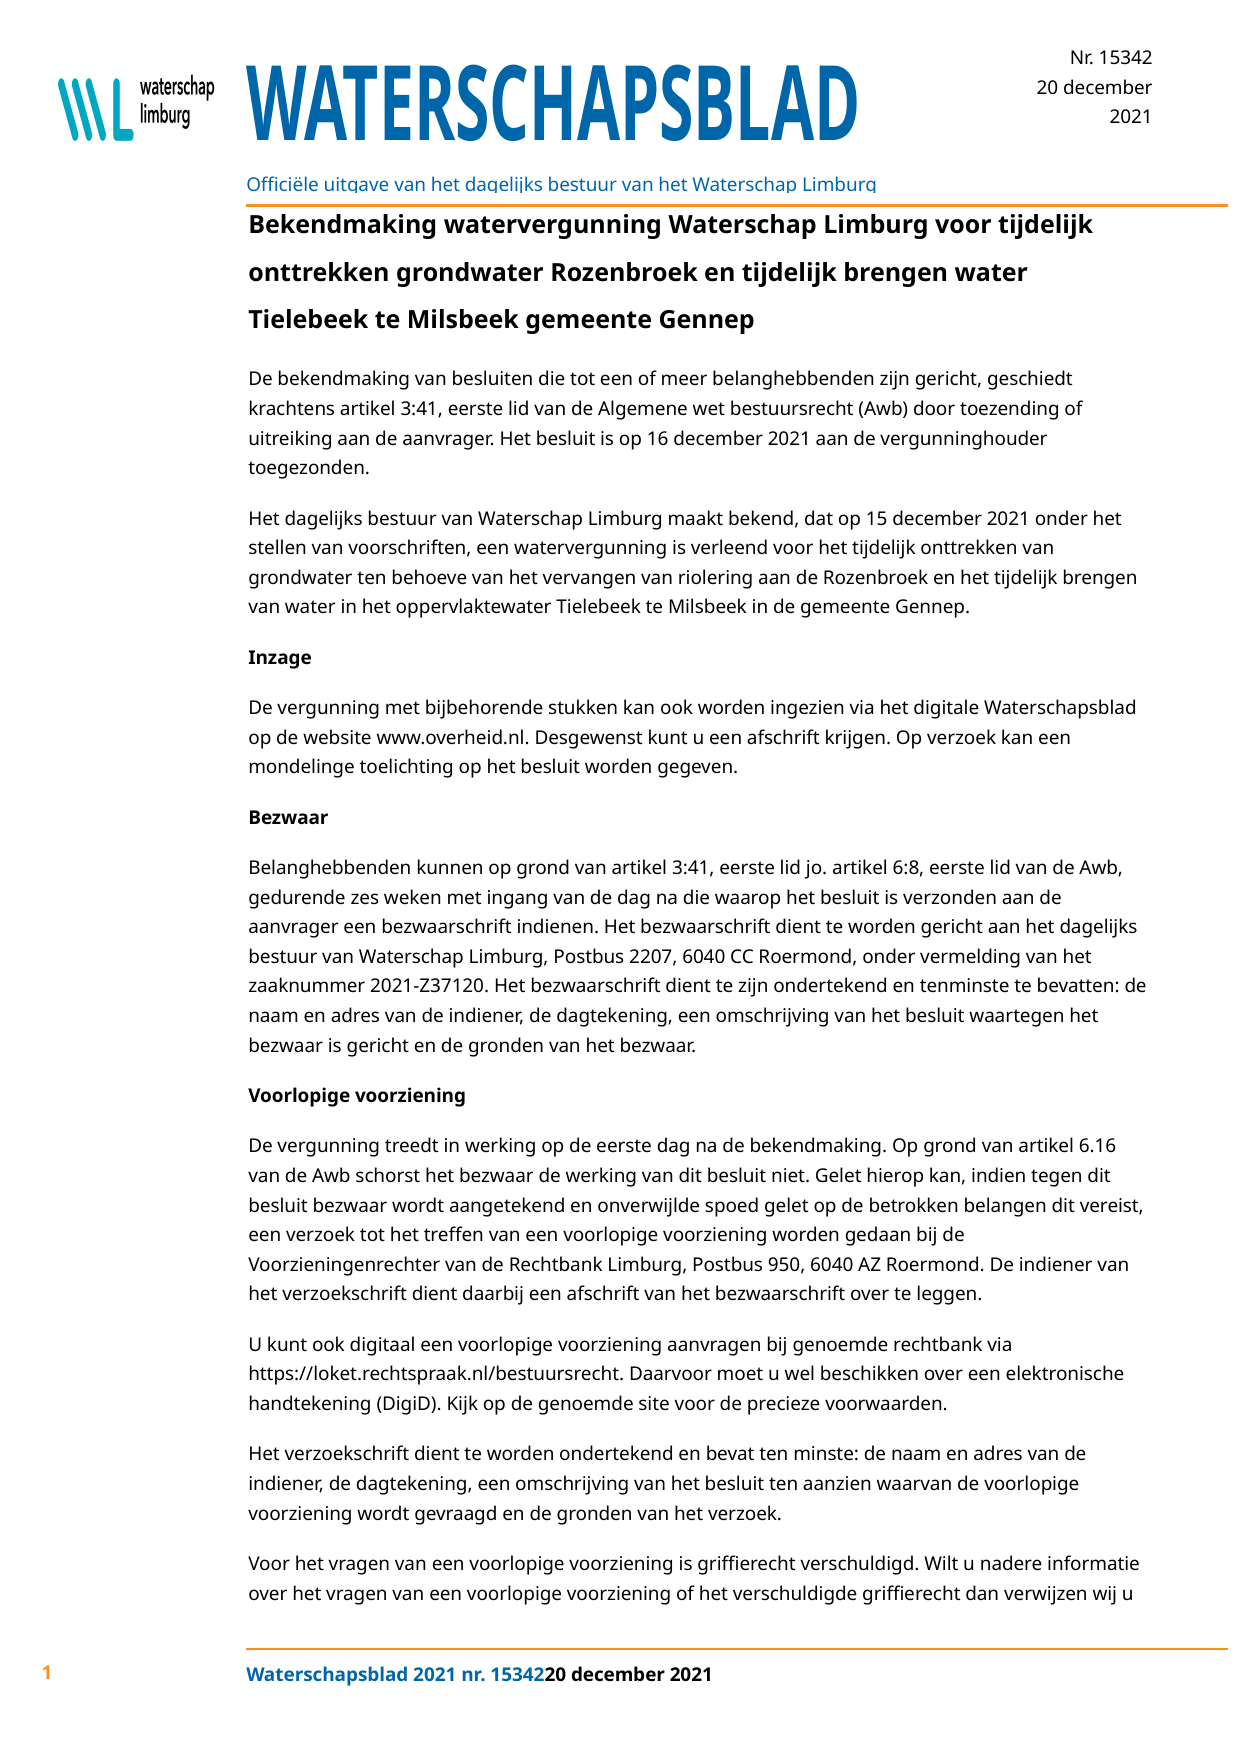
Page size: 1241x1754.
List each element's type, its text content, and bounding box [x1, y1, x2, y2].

text De vergunning treedt in werking op de eerste dag na de bekendmaking. Op grond van artikel 6.16 van de Awb schorst het bezwaar de werking van dit besluit niet. Gelet hierop kan, indien tegen dit besluit bezwaar wordt aangetekend en onverwijlde spoed gelet op de betrokken belangen dit vereist, een verzoek tot het treffen van een voorlopige voorziening worden gedaan bij de Voorzieningenrechter van de Rechtbank Limburg, Postbus 950, 6040 AZ Roermond. De indiener van het verzoekschrift dient daarbij een afschrift van het bezwaarschrift over te leggen. [248, 1133, 1152, 1306]
picture [41, 47, 231, 172]
text U kunt ook digitaal een voorlopige voorziening aanvragen bij genoemde rechtbank via https://loket.rechtspraak.nl/bestuursrecht. Daarvoor moet u wel beschikken over een elektronische handtekening (DigiD). Kijk op de genoemde site voor de precieze voorwaarden. [248, 1331, 1152, 1416]
text Het verzoekschrift dient te worden ondertekend en bevat ten minste: de naam en adres van de indiener, de dagtekening, een omschrijving van het besluit ten aanzien waarvan de voorlopige voorziening wordt gevraagd en de gronden van het verzoek. [248, 1441, 1152, 1525]
text Voorlopige voorziening [248, 1082, 1152, 1108]
text De bekendmaking van besluiten die tot een of meer belanghebbenden zijn gericht, geschiedt krachtens artikel 3:41, eerste lid van de Algemene wet bestuursrecht (Awb) door toezending of uitreiking aan de aanvrager. Het besluit is op 16 december 2021 aan de vergunninghouder toegezonden. [248, 366, 1152, 480]
text De vergunning met bijbehorende stukken kan ook worden ingezien via het digitale Waterschapsblad op de website www.overheid.nl. Desgewenst kunt u een afschrift krijgen. Op verzoek kan een mondelinge toelichting op het besluit worden gegeven. [248, 694, 1152, 779]
text Inzage [248, 644, 1152, 669]
text Belanghebbenden kunnen op grond van artikel 3:41, eerste lid jo. artikel 6:8, eerste lid van de Awb, gedurende zes weken met ingang van de dag na die waarop het besluit is verzonden aan de aanvrager een bezwaarschrift indienen. Het bezwaarschrift dient te worden gericht aan het dagelijks bestuur van Waterschap Limburg, Postbus 2207, 6040 CC Roermond, onder vermelding van het zaaknummer 2021-Z37120. Het bezwaarschrift dient te zijn ondertekend en tenminste te bevatten: de naam en adres van de indiener, de dagtekening, een omschrijving van het besluit waartegen het bezwaar is gericht en de gronden van het bezwaar. [248, 854, 1152, 1057]
text Het dagelijks bestuur van Waterschap Limburg maakt bekend, dat op 15 december 2021 onder het stellen van voorschriften, een watervergunning is verleend voor het tijdelijk onttrekken van grondwater ten behoeve van het vervangen van riolering aan de Rozenbroek en het tijdelijk brengen van water in het oppervlaktewater Tielebeek te Milsbeek in de gemeente Gennep. [248, 505, 1152, 619]
text Bezwaar [248, 804, 1152, 829]
text Voor het vragen van een voorlopige voorziening is griffierecht verschuldigd. Wilt u nadere informatie over het vragen van een voorlopige voorziening of het verschuldigde griffierecht dan verwijzen wij u [248, 1550, 1152, 1605]
text Bekendmaking watervergunning Waterschap Limburg voor tijdelijk onttrekken grondwater Rozenbroek en tijdelijk brengen water Tielebeek te Milsbeek gemeente Gennep [248, 207, 1152, 336]
